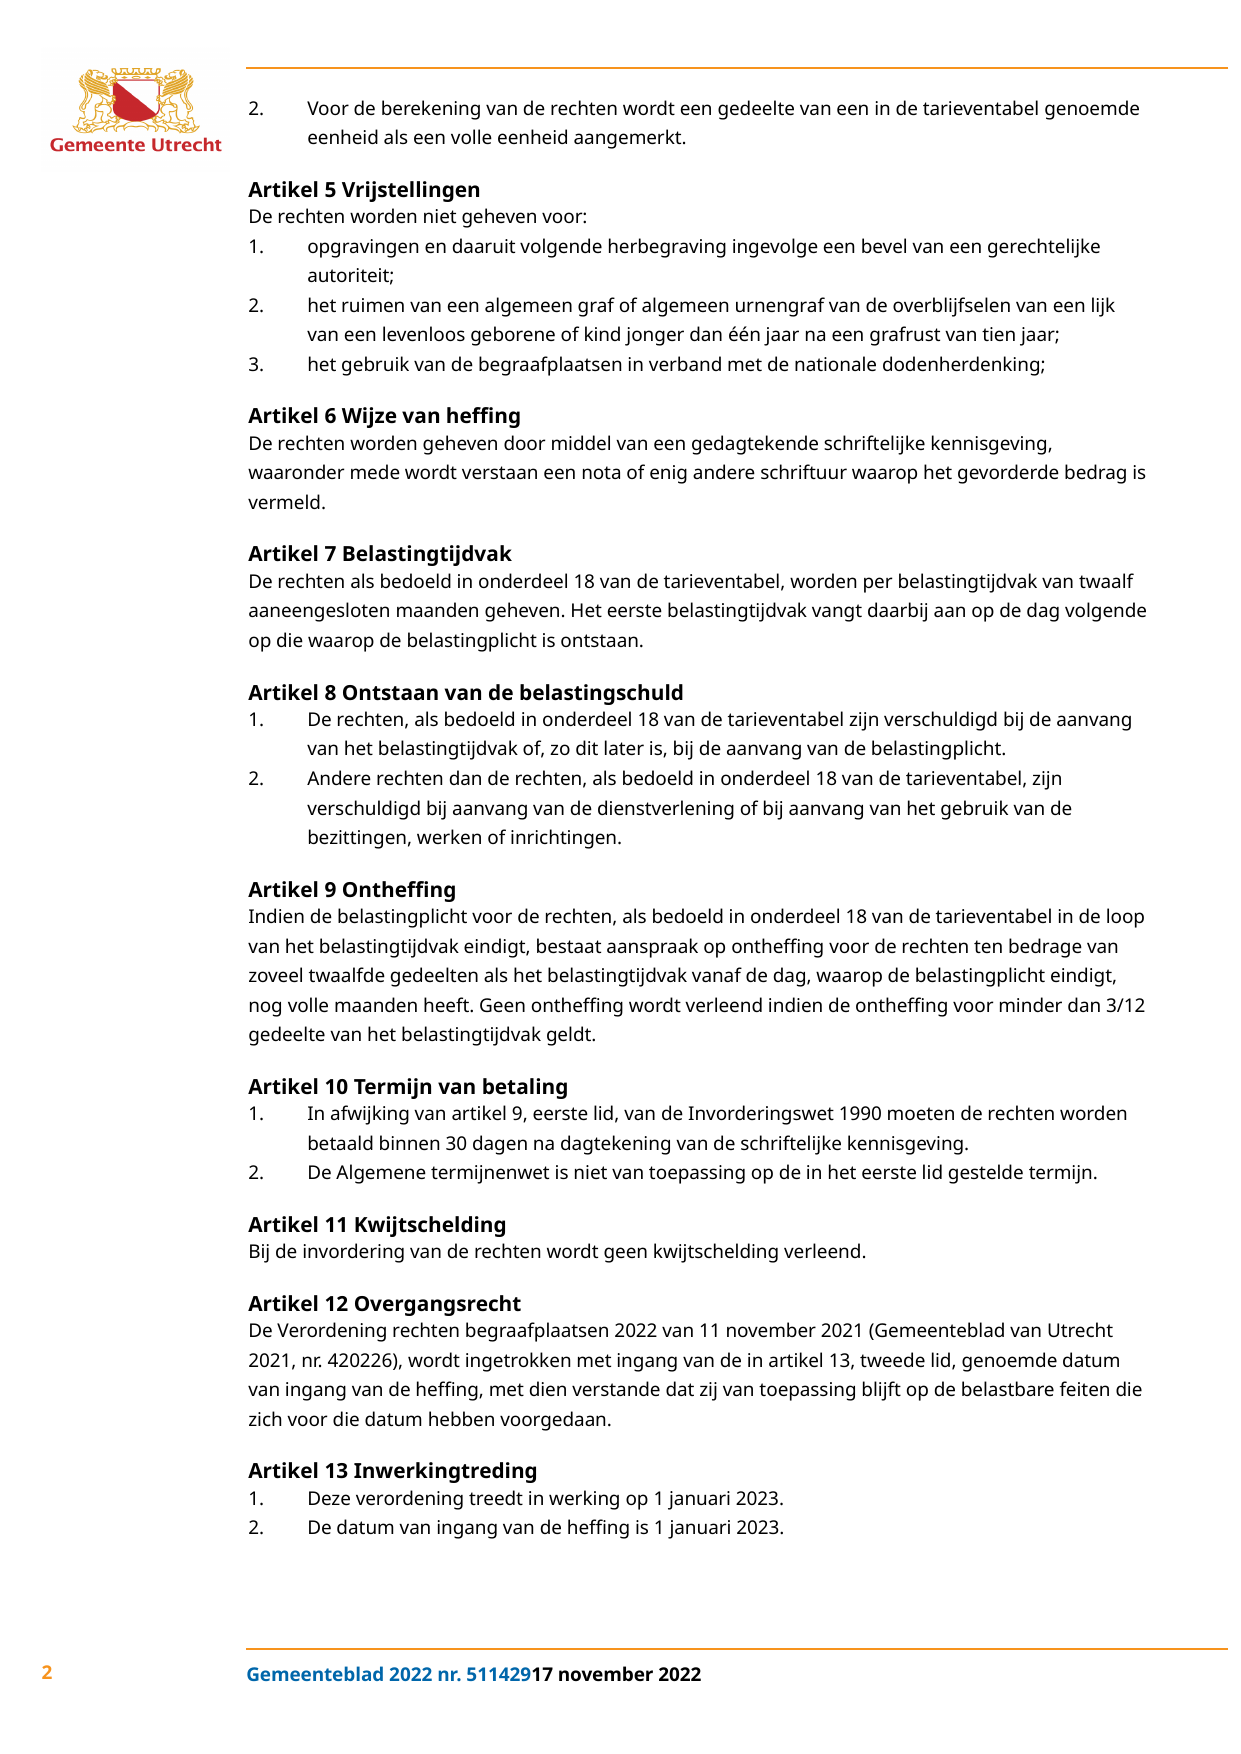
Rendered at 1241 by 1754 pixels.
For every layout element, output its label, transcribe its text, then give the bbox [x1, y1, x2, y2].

text Artikel 6 Wijze van heffing [248, 402, 1152, 430]
text Artikel 13 Inwerkingtreding [248, 1456, 1152, 1485]
list De datum van ingang van de heffing is 1 januari 2023. [248, 1514, 1152, 1540]
text De rechten worden niet geheven voor: [248, 203, 1152, 229]
list het gebruik van de begraafplaatsen in verband met de nationale dodenherdenking; [248, 351, 1152, 377]
list De rechten, als bedoeld in onderdeel 18 van de tarieventabel zijn verschuldigd bij de aanvang van het belastingtijdvak of, zo dit later is, bij de aanvang van de belastingplicht. [248, 706, 1152, 761]
text Indien de belastingplicht voor de rechten, als bedoeld in onderdeel 18 van de tarieventabel in de loop van het belastingtijdvak eindigt, bestaat aanspraak op ontheffing voor de rechten ten bedrage van zoveel twaalfde gedeelten als het belastingtijdvak vanaf de dag, waarop de belastingplicht eindigt, nog volle maanden heeft. Geen ontheffing wordt verleend indien de ontheffing voor minder dan 3/12 gedeelte van het belastingtijdvak geldt. [248, 903, 1152, 1047]
text Bij de invordering van de rechten wordt geen kwijtschelding verleend. [248, 1238, 1152, 1264]
list Andere rechten dan de rechten, als bedoeld in onderdeel 18 van de tarieventabel, zijn verschuldigd bij aanvang van de dienstverlening of bij aanvang van het gebruik van de bezittingen, werken of inrichtingen. [248, 765, 1152, 850]
list In afwijking van artikel 9, eerste lid, van de Invorderingswet 1990 moeten de rechten worden betaald binnen 30 dagen na dagtekening van de schriftelijke kennisgeving. [248, 1100, 1152, 1156]
list het ruimen van een algemeen graf of algemeen urnengraf van de overblijfselen van een lijk van een levenloos geborene of kind jonger dan één jaar na een grafrust van tien jaar; [248, 292, 1152, 347]
list opgravingen en daaruit volgende herbegraving ingevolge een bevel van een gerechtelijke autoriteit; [248, 233, 1152, 288]
text De rechten als bedoeld in onderdeel 18 van de tarieventabel, worden per belastingtijdvak van twaalf aaneengesloten maanden geheven. Het eerste belastingtijdvak vangt daarbij aan op de dag volgende op die waarop de belastingplicht is ontstaan. [248, 568, 1152, 653]
text Artikel 8 Ontstaan van de belastingschuld [248, 678, 1152, 706]
text Artikel 10 Termijn van betaling [248, 1072, 1152, 1100]
text Artikel 7 Belastingtijdvak [248, 539, 1152, 568]
text De Verordening rechten begraafplaatsen 2022 van 11 november 2021 (Gemeenteblad van Utrecht 2021, nr. 420226), wordt ingetrokken met ingang van de in artikel 13, tweede lid, genoemde datum van ingang van de heffing, met dien verstande dat zij van toepassing blijft op de belastbare feiten die zich voor die datum hebben voorgedaan. [248, 1317, 1152, 1432]
picture [41, 47, 231, 172]
list Voor de berekening van de rechten wordt een gedeelte van een in de tarieventabel genoemde eenheid als een volle eenheid aangemerkt. [248, 95, 1152, 150]
text Artikel 9 Ontheffing [248, 875, 1152, 903]
text Artikel 12 Overgangsrecht [248, 1289, 1152, 1317]
list Deze verordening treedt in werking op 1 januari 2023. [248, 1485, 1152, 1511]
text Artikel 5 Vrijstellingen [248, 175, 1152, 203]
list De Algemene termijnenwet is niet van toepassing op de in het eerste lid gestelde termijn. [248, 1159, 1152, 1185]
text Artikel 11 Kwijtschelding [248, 1210, 1152, 1238]
text De rechten worden geheven door middel van een gedagtekende schriftelijke kennisgeving, waaronder mede wordt verstaan een nota of enig andere schriftuur waarop het gevorderde bedrag is vermeld. [248, 430, 1152, 515]
